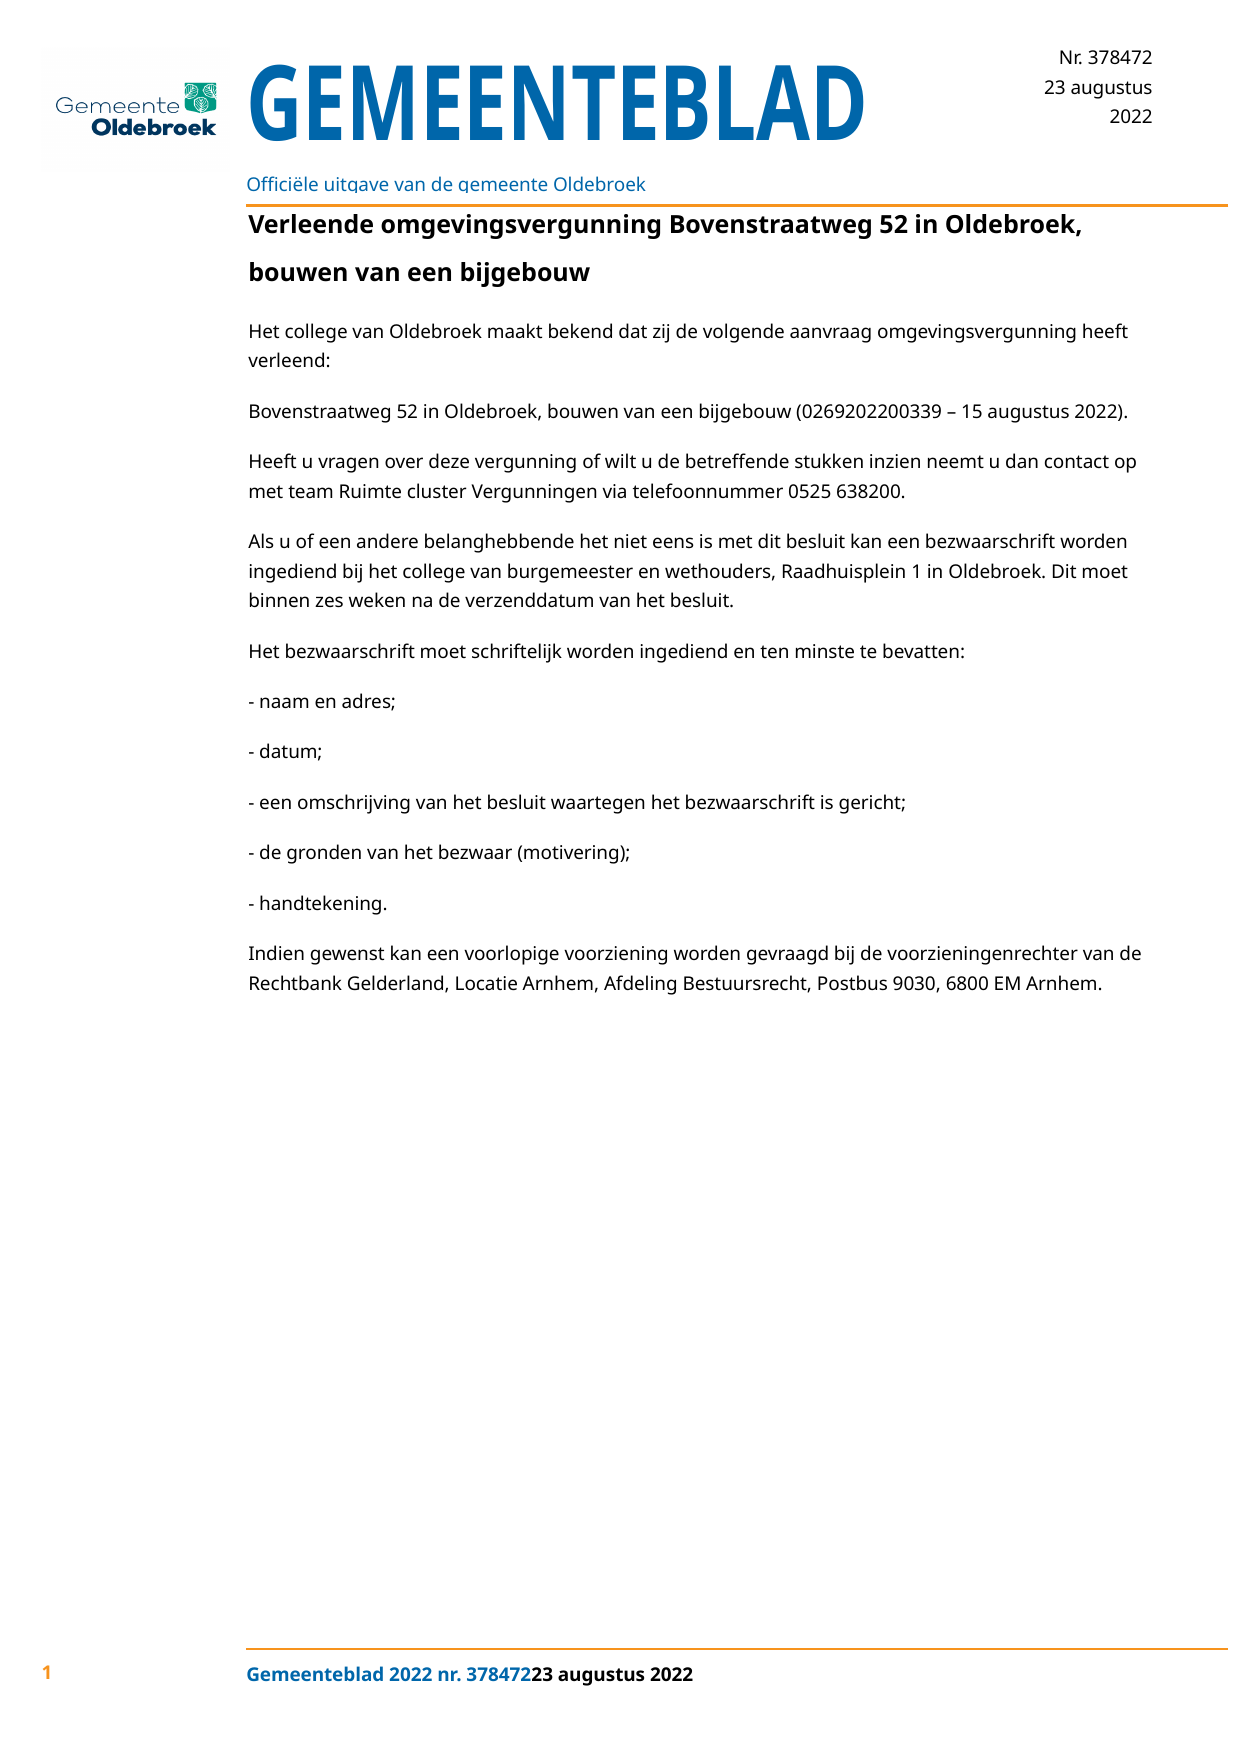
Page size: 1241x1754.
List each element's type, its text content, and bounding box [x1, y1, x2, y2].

picture [41, 47, 231, 172]
text Indien gewenst kan een voorlopige voorziening worden gevraagd bij de voorzieningenrechter van de Rechtbank Gelderland, Locatie Arnhem, Afdeling Bestuursrecht, Postbus 9030, 6800 EM Arnhem. [248, 940, 1152, 996]
text Verleende omgevingsvergunning Bovenstraatweg 52 in Oldebroek, bouwen van een bijgebouw [248, 207, 1152, 288]
text Als u of een andere belanghebbende het niet eens is met dit besluit kan een bezwaarschrift worden ingediend bij het college van burgemeester en wethouders, Raadhuisplein 1 in Oldebroek. Dit moet binnen zes weken na de verzenddatum van het besluit. [248, 528, 1152, 613]
text Bovenstraatweg 52 in Oldebroek, bouwen van een bijgebouw (0269202200339 – 15 augustus 2022). [248, 398, 1152, 424]
text Het college van Oldebroek maakt bekend dat zij de volgende aanvraag omgevingsvergunning heeft verleend: [248, 318, 1152, 373]
text - datum; [248, 739, 1152, 764]
text Heeft u vragen over deze vergunning of wilt u de betreffende stukken inzien neemt u dan contact op met team Ruimte cluster Vergunningen via telefoonnummer 0525 638200. [248, 448, 1152, 504]
text Het bezwaarschrift moet schriftelijk worden ingediend en ten minste te bevatten: [248, 638, 1152, 664]
text - handtekening. [248, 890, 1152, 916]
text - een omschrijving van het besluit waartegen het bezwaarschrift is gericht; [248, 789, 1152, 815]
text - de gronden van het bezwaar (motivering); [248, 839, 1152, 865]
text - naam en adres; [248, 688, 1152, 714]
